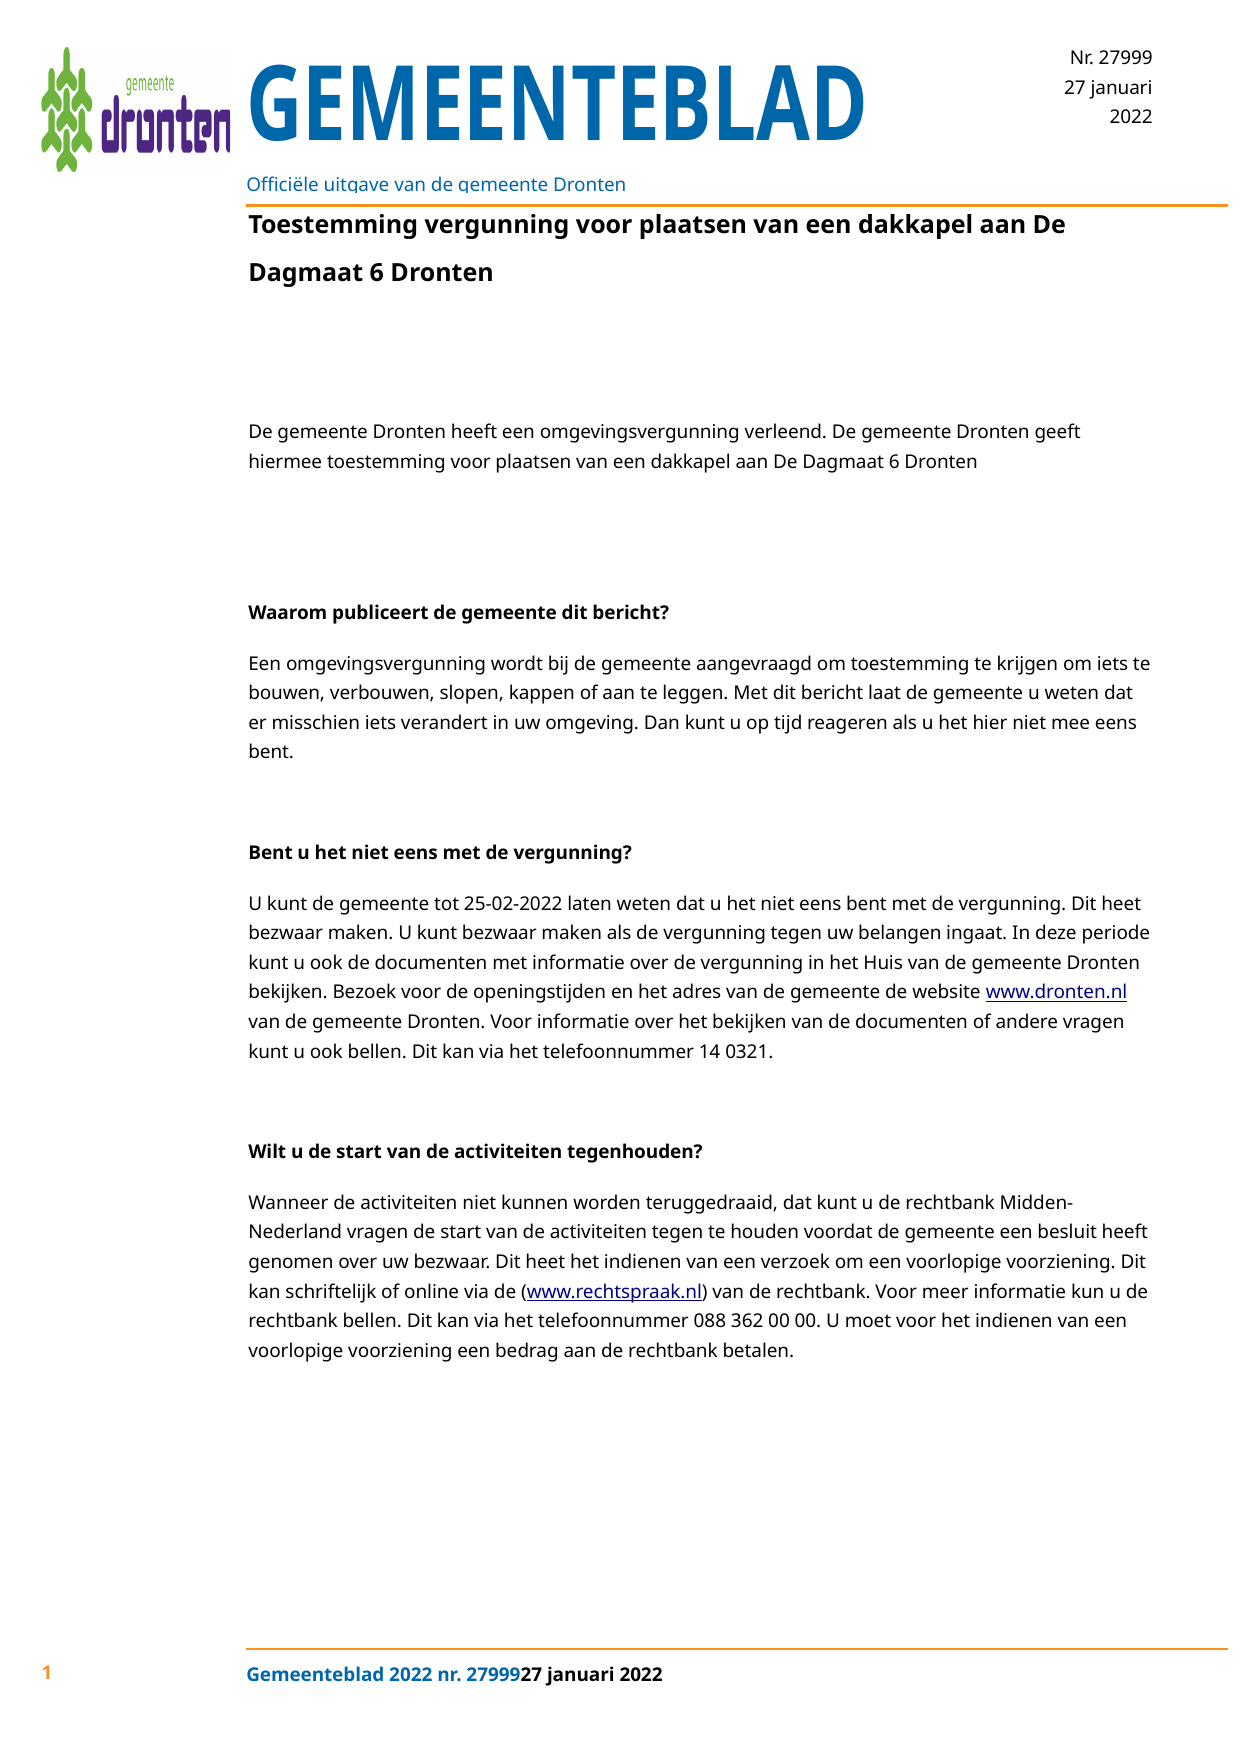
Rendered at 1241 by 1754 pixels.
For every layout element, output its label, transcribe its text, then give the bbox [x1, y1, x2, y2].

text U kunt de gemeente tot 25-02-2022 laten weten dat u het niet eens bent met de vergunning. Dit heet bezwaar maken. U kunt bezwaar maken als de vergunning tegen uw belangen ingaat. In deze periode kunt u ook de documenten met informatie over de vergunning in het Huis van de gemeente Dronten bekijken. Bezoek voor de openingstijden en het adres van de gemeente de website www.dronten.nl van de gemeente Dronten. Voor informatie over het bekijken van de documenten of andere vragen kunt u ook bellen. Dit kan via het telefoonnummer 14 0321. [248, 890, 1152, 1064]
text De gemeente Dronten heeft een omgevingsvergunning verleend. De gemeente Dronten geeft hiermee toestemming voor plaatsen van een dakkapel aan De Dagmaat 6 Dronten [248, 419, 1152, 474]
picture [41, 47, 231, 172]
text Waarom publiceert de gemeente dit bericht? [248, 599, 1152, 625]
text Bent u het niet eens met de vergunning? [248, 839, 1152, 865]
text Wilt u de start van de activiteiten tegenhouden? [248, 1139, 1152, 1164]
text Toestemming vergunning voor plaatsen van een dakkapel aan De Dagmaat 6 Dronten [248, 207, 1152, 288]
text Wanneer de activiteiten niet kunnen worden teruggedraaid, dat kunt u de rechtbank Midden-Nederland vragen de start van de activiteiten tegen te houden voordat de gemeente een besluit heeft genomen over uw bezwaar. Dit heet het indienen van een verzoek om een voorlopige voorziening. Dit kan schriftelijk of online via de (www.rechtspraak.nl) van de rechtbank. Voor meer informatie kun u de rechtbank bellen. Dit kan via het telefoonnummer 088 362 00 00. U moet voor het indienen van een voorlopige voorziening een bedrag aan de rechtbank betalen. [248, 1189, 1152, 1363]
text Een omgevingsvergunning wordt bij de gemeente aangevraagd om toestemming te krijgen om iets te bouwen, verbouwen, slopen, kappen of aan te leggen. Met dit bericht laat de gemeente u weten dat er misschien iets verandert in uw omgeving. Dan kunt u op tijd reageren als u het hier niet mee eens bent. [248, 650, 1152, 764]
